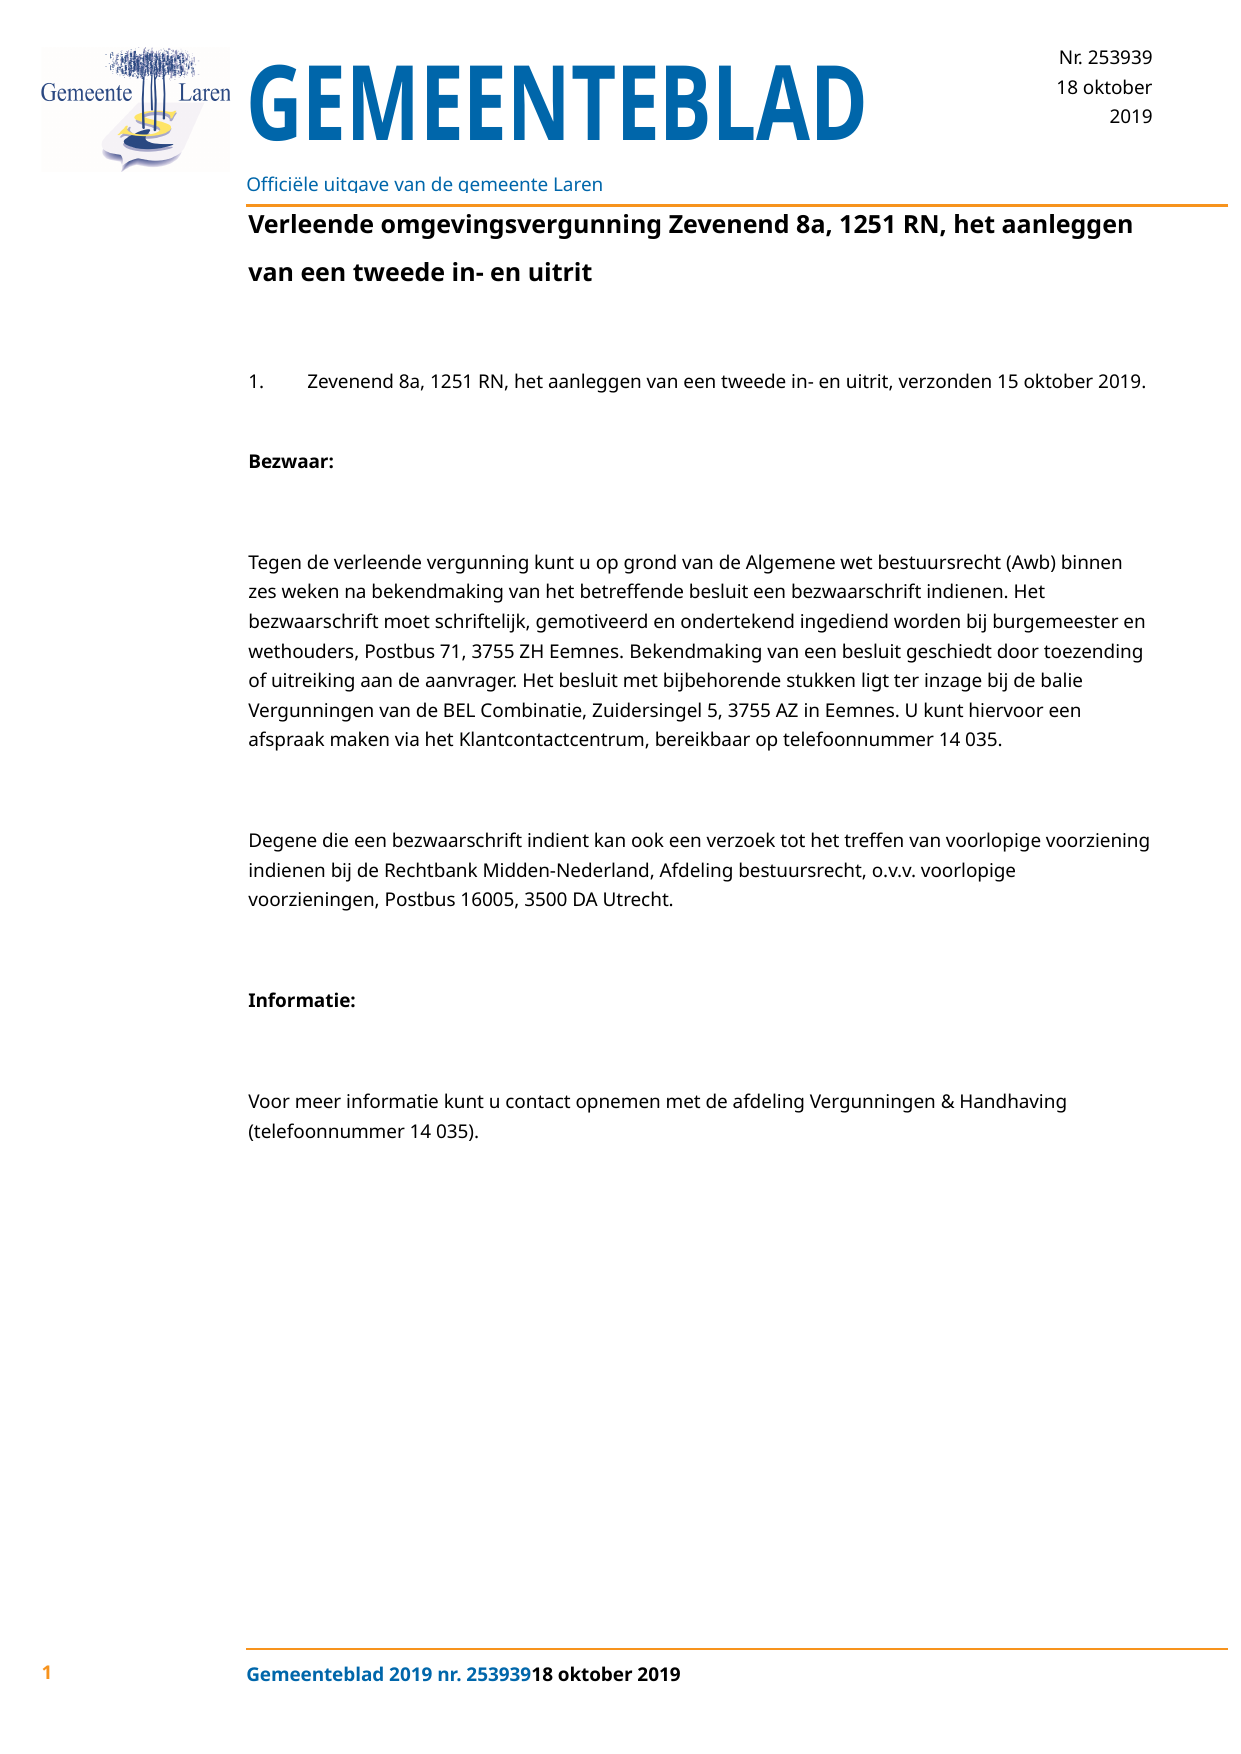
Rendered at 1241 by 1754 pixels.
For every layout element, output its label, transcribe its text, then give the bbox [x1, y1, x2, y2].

text Verleende omgevingsvergunning Zevenend 8a, 1251 RN, het aanleggen van een tweede in- en uitrit [248, 207, 1152, 288]
text Tegen de verleende vergunning kunt u op grond van de Algemene wet bestuursrecht (Awb) binnen zes weken na bekendmaking van het betreffende besluit een bezwaarschrift indienen. Het bezwaarschrift moet schriftelijk, gemotiveerd en ondertekend ingediend worden bij burgemeester en wethouders, Postbus 71, 3755 ZH Eemnes. Bekendmaking van een besluit geschiedt door toezending of uitreiking aan de aanvrager. Het besluit met bijbehorende stukken ligt ter inzage bij de balie Vergunningen van de BEL Combinatie, Zuidersingel 5, 3755 AZ in Eemnes. U kunt hiervoor een afspraak maken via het Klantcontactcentrum, bereikbaar op telefoonnummer 14 035. [248, 549, 1152, 752]
text Bezwaar: [248, 448, 1152, 474]
text Informatie: [248, 987, 1152, 1013]
text Voor meer informatie kunt u contact opnemen met de afdeling Vergunningen & Handhaving (telefoonnummer 14 035). [248, 1088, 1152, 1144]
list Zevenend 8a, 1251 RN, het aanleggen van een tweede in- en uitrit, verzonden 15 oktober 2019. [248, 368, 1152, 394]
picture [41, 47, 231, 172]
text Degene die een bezwaarschrift indient kan ook een verzoek tot het treffen van voorlopige voorziening indienen bij de Rechtbank Midden-Nederland, Afdeling bestuursrecht, o.v.v. voorlopige voorzieningen, Postbus 16005, 3500 DA Utrecht. [248, 827, 1152, 912]
